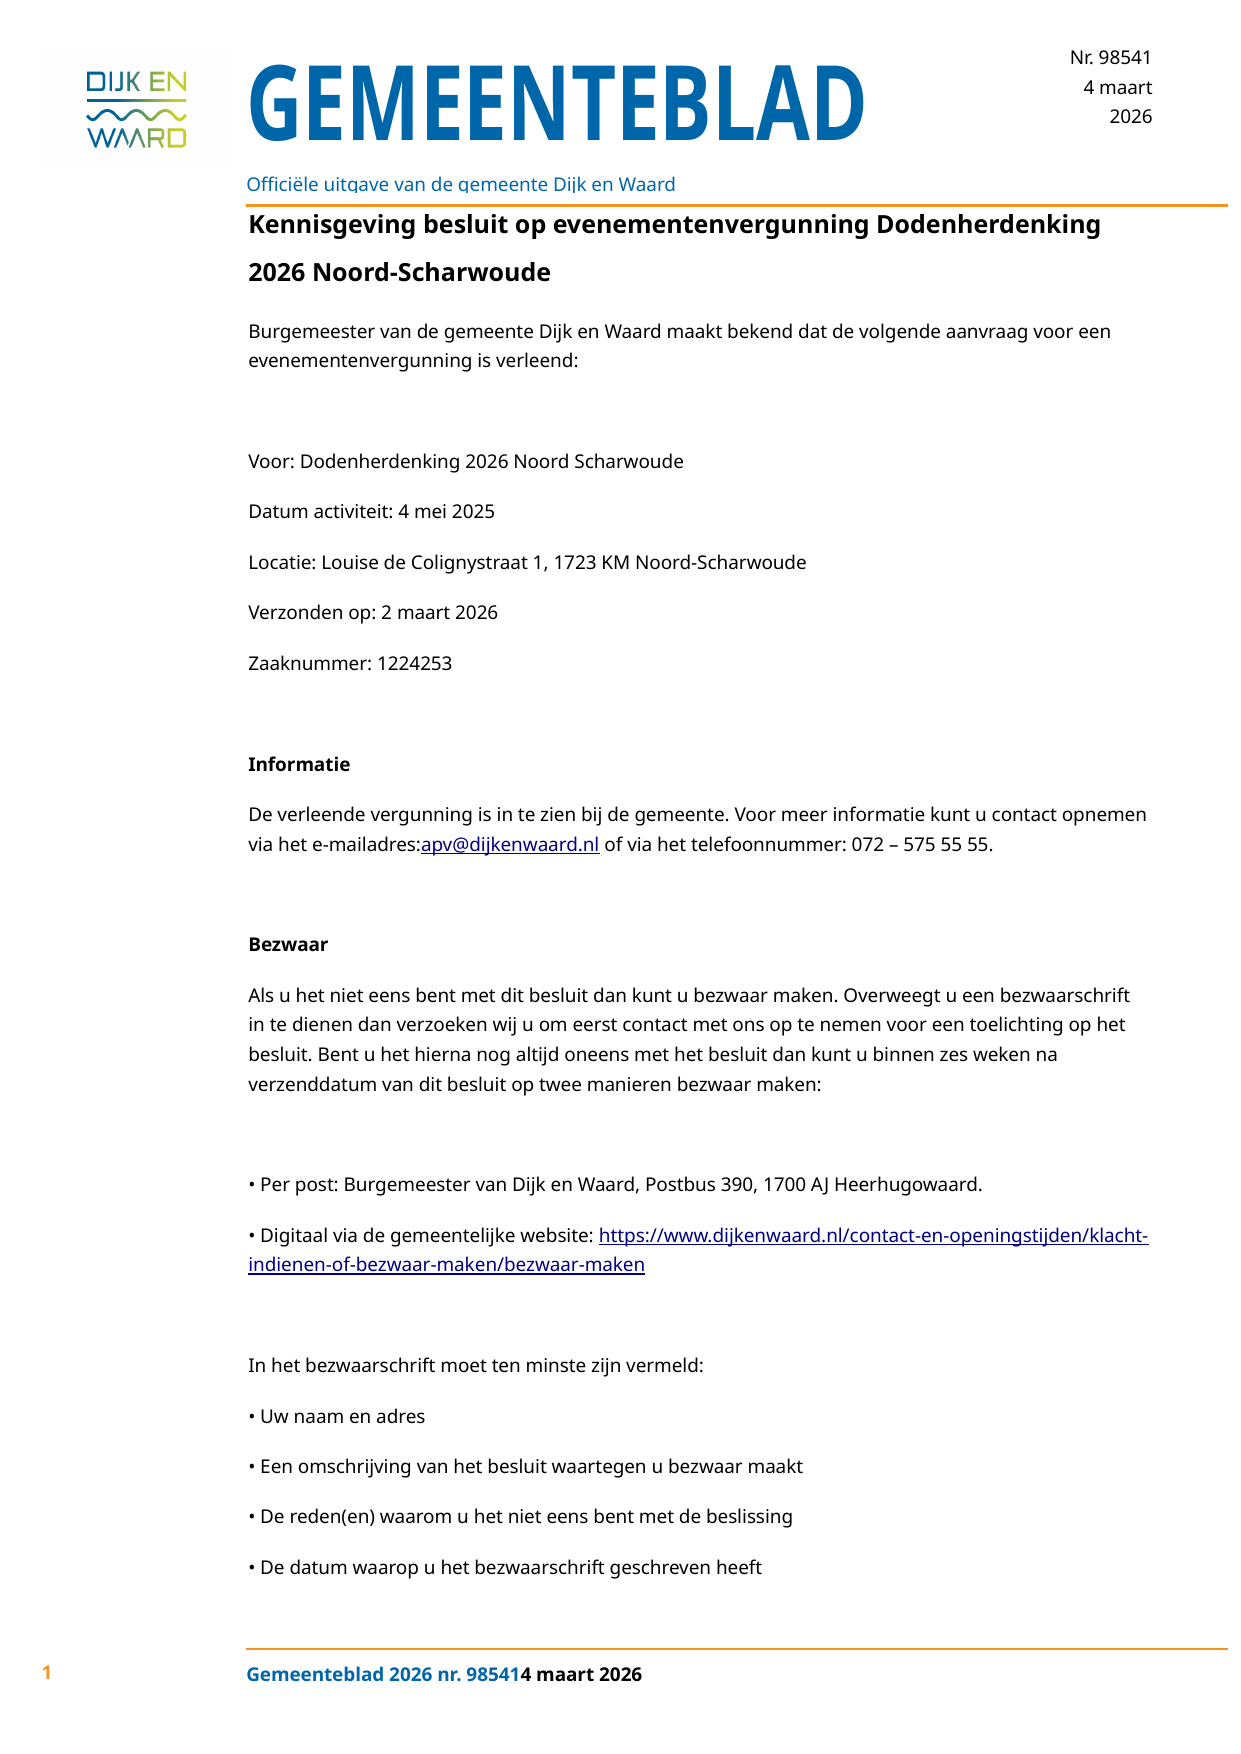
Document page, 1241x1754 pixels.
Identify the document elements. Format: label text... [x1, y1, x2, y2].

picture [41, 47, 231, 172]
text Bezwaar [248, 932, 1152, 957]
text • Een omschrijving van het besluit waartegen u bezwaar maakt [248, 1453, 1152, 1479]
text Datum activiteit: 4 mei 2025 [248, 499, 1152, 524]
text • Digitaal via de gemeentelijke website: https://www.dijkenwaard.nl/contact-en-openingstijden/klacht-indienen-of-bezwaar-maken/bezwaar-maken [248, 1222, 1152, 1277]
text Zaaknummer: 1224253 [248, 650, 1152, 676]
text Kennisgeving besluit op evenementenvergunning Dodenherdenking 2026 Noord-Scharwoude [248, 207, 1152, 288]
text De verleende vergunning is in te zien bij de gemeente. Voor meer informatie kunt u contact opnemen via het e-mailadres:apv@dijkenwaard.nl of via het telefoonnummer: 072 – 575 55 55. [248, 801, 1152, 857]
text Locatie: Louise de Colignystraat 1, 1723 KM Noord-Scharwoude [248, 549, 1152, 575]
text • Uw naam en adres [248, 1403, 1152, 1429]
text Voor: Dodenherdenking 2026 Noord Scharwoude [248, 448, 1152, 474]
text Informatie [248, 751, 1152, 777]
text • De reden(en) waarom u het niet eens bent met de beslissing [248, 1504, 1152, 1529]
text Als u het niet eens bent met dit besluit dan kunt u bezwaar maken. Overweegt u een bezwaarschrift in te dienen dan verzoeken wij u om eerst contact met ons op te nemen voor een toelichting op het besluit. Bent u het hierna nog altijd oneens met het besluit dan kunt u binnen zes weken na verzenddatum van dit besluit op twee manieren bezwaar maken: [248, 982, 1152, 1097]
text In het bezwaarschrift moet ten minste zijn vermeld: [248, 1352, 1152, 1378]
text Burgemeester van de gemeente Dijk en Waard maakt bekend dat de volgende aanvraag voor een evenementenvergunning is verleend: [248, 318, 1152, 373]
text • De datum waarop u het bezwaarschrift geschreven heeft [248, 1554, 1152, 1580]
text Verzonden op: 2 maart 2026 [248, 599, 1152, 625]
text • Per post: Burgemeester van Dijk en Waard, Postbus 390, 1700 AJ Heerhugowaard. [248, 1172, 1152, 1197]
